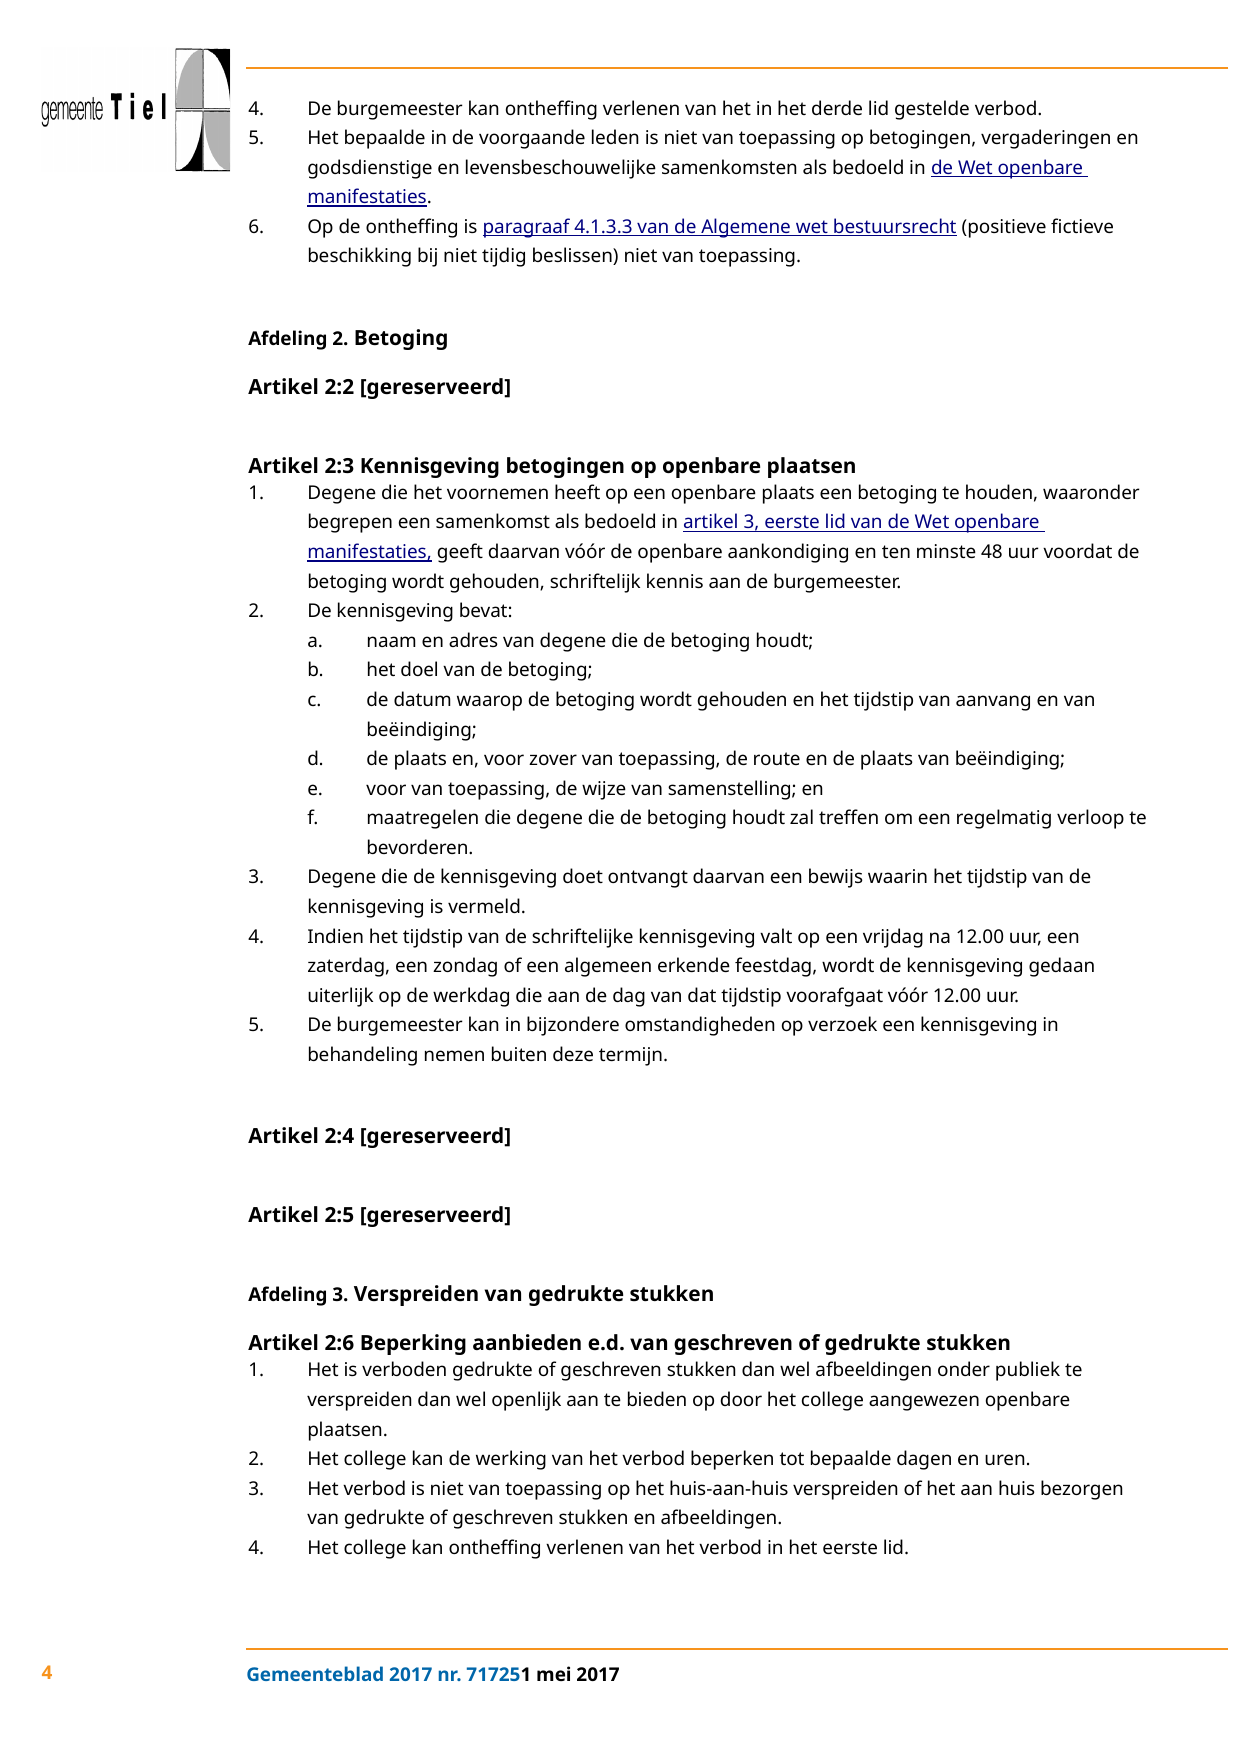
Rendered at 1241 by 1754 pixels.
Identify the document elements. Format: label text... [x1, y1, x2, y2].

text Artikel 2:6 Beperking aanbieden e.d. van geschreven of gedrukte stukken [248, 1328, 1152, 1357]
list Het bepaalde in de voorgaande leden is niet van toepassing op betogingen, vergaderingen en godsdienstige en levensbeschouwelijke samenkomsten als bedoeld in de Wet openbare manifestaties. [248, 124, 1152, 209]
list maatregelen die degene die de betoging houdt zal treffen om een regelmatig verloop te bevorderen. [307, 804, 1152, 860]
text Artikel 2:5 [gereserveerd] [248, 1200, 1152, 1228]
text Artikel 2:4 [gereserveerd] [248, 1121, 1152, 1150]
list Het college kan ontheffing verlenen van het verbod in het eerste lid. [248, 1534, 1152, 1560]
list Degene die het voornemen heeft op een openbare plaats een betoging te houden, waaronder begrepen een samenkomst als bedoeld in artikel 3, eerste lid van de Wet openbare manifestaties, geeft daarvan vóór de openbare aankondiging en ten minste 48 uur voordat de betoging wordt gehouden, schriftelijk kennis aan de burgemeester. [248, 479, 1152, 594]
list Op de ontheffing is paragraaf 4.1.3.3 van de Algemene wet bestuursrecht (positieve fictieve beschikking bij niet tijdig beslissen) niet van toepassing. [248, 213, 1152, 268]
text Artikel 2:2 [gereserveerd] [248, 372, 1152, 400]
list de datum waarop de betoging wordt gehouden en het tijdstip van aanvang en van beëindiging; [307, 686, 1152, 742]
list het doel van de betoging; [307, 657, 1152, 682]
list voor van toepassing, de wijze van samenstelling; en [307, 775, 1152, 801]
list Indien het tijdstip van de schriftelijke kennisgeving valt op een vrijdag na 12.00 uur, een zaterdag, een zondag of een algemeen erkende feestdag, wordt de kennisgeving gedaan uiterlijk op de werkdag die aan de dag van dat tijdstip voorafgaat vóór 12.00 uur. [248, 923, 1152, 1008]
list De burgemeester kan in bijzondere omstandigheden op verzoek een kennisgeving in behandeling nemen buiten deze termijn. [248, 1012, 1152, 1067]
list de plaats en, voor zover van toepassing, de route en de plaats van beëindiging; [307, 745, 1152, 771]
list naam en adres van degene die de betoging houdt; [307, 627, 1152, 653]
picture [41, 47, 231, 172]
text Afdeling 2. Betoging [248, 323, 1152, 351]
list Degene die de kennisgeving doet ontvangt daarvan een bewijs waarin het tijdstip van de kennisgeving is vermeld. [248, 864, 1152, 919]
list Het college kan de werking van het verbod beperken tot bepaalde dagen en uren. [248, 1445, 1152, 1471]
list De kennisgeving bevat: [248, 597, 1152, 623]
list Het verbod is niet van toepassing op het huis-aan-huis verspreiden of het aan huis bezorgen van gedrukte of geschreven stukken en afbeeldingen. [248, 1475, 1152, 1530]
list De burgemeester kan ontheffing verlenen van het in het derde lid gestelde verbod. [248, 95, 1152, 121]
list Het is verboden gedrukte of geschreven stukken dan wel afbeeldingen onder publiek te verspreiden dan wel openlijk aan te bieden op door het college aangewezen openbare plaatsen. [248, 1357, 1152, 1441]
text Artikel 2:3 Kennisgeving betogingen op openbare plaatsen [248, 451, 1152, 479]
text Afdeling 3. Verspreiden van gedrukte stukken [248, 1279, 1152, 1307]
